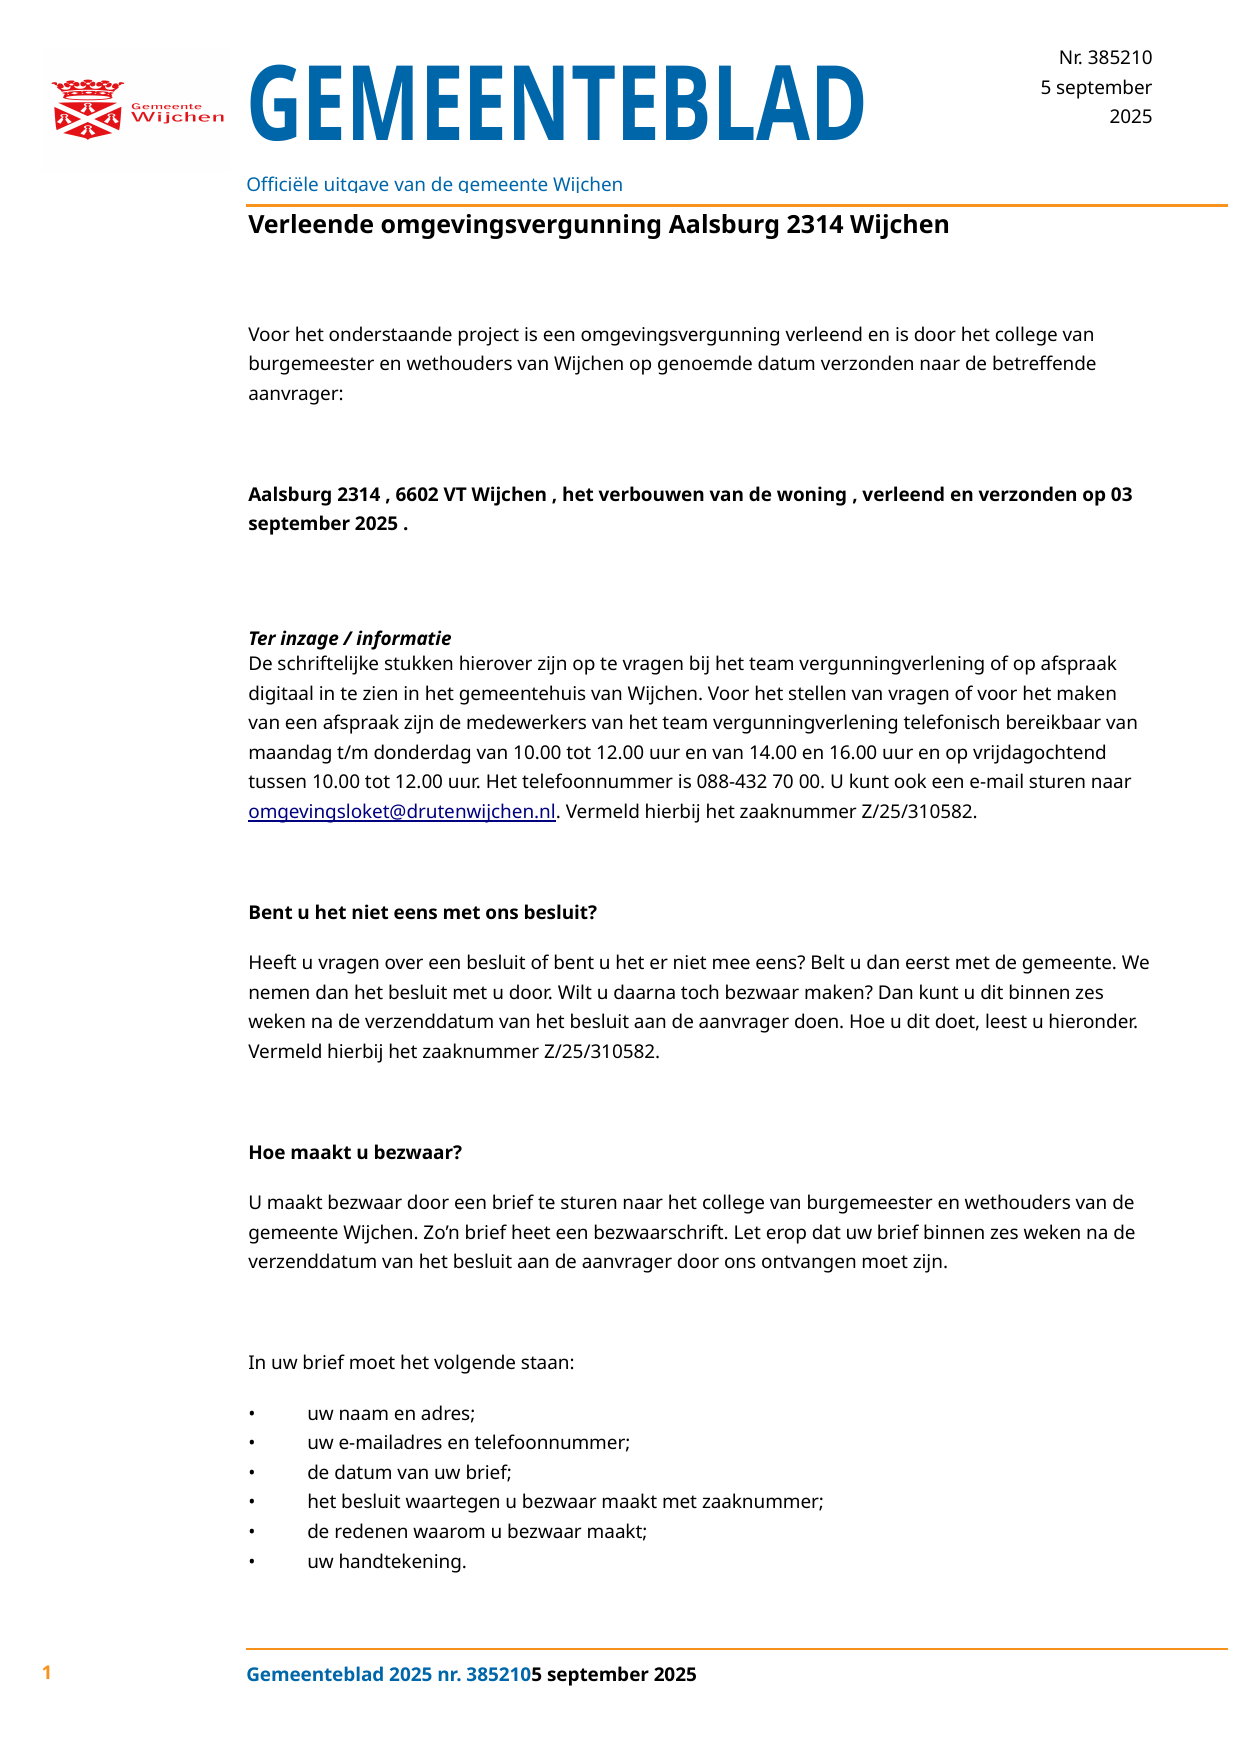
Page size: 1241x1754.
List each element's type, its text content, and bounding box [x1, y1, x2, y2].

text Voor het onderstaande project is een omgevingsvergunning verleend en is door het college van burgemeester en wethouders van Wijchen op genoemde datum verzonden naar de betreffende aanvrager: [248, 321, 1152, 406]
text De schriftelijke stukken hierover zijn op te vragen bij het team vergunningverlening of op afspraak digitaal in te zien in het gemeentehuis van Wijchen. Voor het stellen van vragen of voor het maken van een afspraak zijn de medewerkers van het team vergunningverlening telefonisch bereikbaar van maandag t/m donderdag van 10.00 tot 12.00 uur en van 14.00 en 16.00 uur en op vrijdagochtend tussen 10.00 tot 12.00 uur. Het telefoonnummer is 088-432 70 00. U kunt ook een e-mail sturen naar omgevingsloket@drutenwijchen.nl. Vermeld hierbij het zaaknummer Z/25/310582. [248, 650, 1152, 824]
text Hoe maakt u bezwaar? [248, 1139, 1152, 1165]
list uw naam en adres; [248, 1400, 1152, 1426]
list de datum van uw brief; [248, 1459, 1152, 1485]
picture [41, 47, 231, 172]
text Bent u het niet eens met ons besluit? [248, 899, 1152, 925]
text Aalsburg 2314 , 6602 VT Wijchen , het verbouwen van de woning , verleend en verzonden op 03 september 2025 . [248, 481, 1152, 536]
text Heeft u vragen over een besluit of bent u het er niet mee eens? Belt u dan eerst met de gemeente. We nemen dan het besluit met u door. Wilt u daarna toch bezwaar maken? Dan kunt u dit binnen zes weken na de verzenddatum van het besluit aan de aanvrager doen. Hoe u dit doet, leest u hieronder. Vermeld hierbij het zaaknummer Z/25/310582. [248, 949, 1152, 1064]
list uw handtekening. [248, 1548, 1152, 1574]
text Verleende omgevingsvergunning Aalsburg 2314 Wijchen [248, 207, 1152, 241]
text In uw brief moet het volgende staan: [248, 1349, 1152, 1375]
list het besluit waartegen u bezwaar maakt met zaaknummer; [248, 1489, 1152, 1514]
text Ter inzage / informatie [248, 625, 1152, 650]
text U maakt bezwaar door een brief te sturen naar het college van burgemeester en wethouders van de gemeente Wijchen. Zo’n brief heet een bezwaarschrift. Let erop dat uw brief binnen zes weken na de verzenddatum van het besluit aan de aanvrager door ons ontvangen moet zijn. [248, 1189, 1152, 1274]
list de redenen waarom u bezwaar maakt; [248, 1518, 1152, 1544]
list uw e-mailadres en telefoonnummer; [248, 1429, 1152, 1455]
